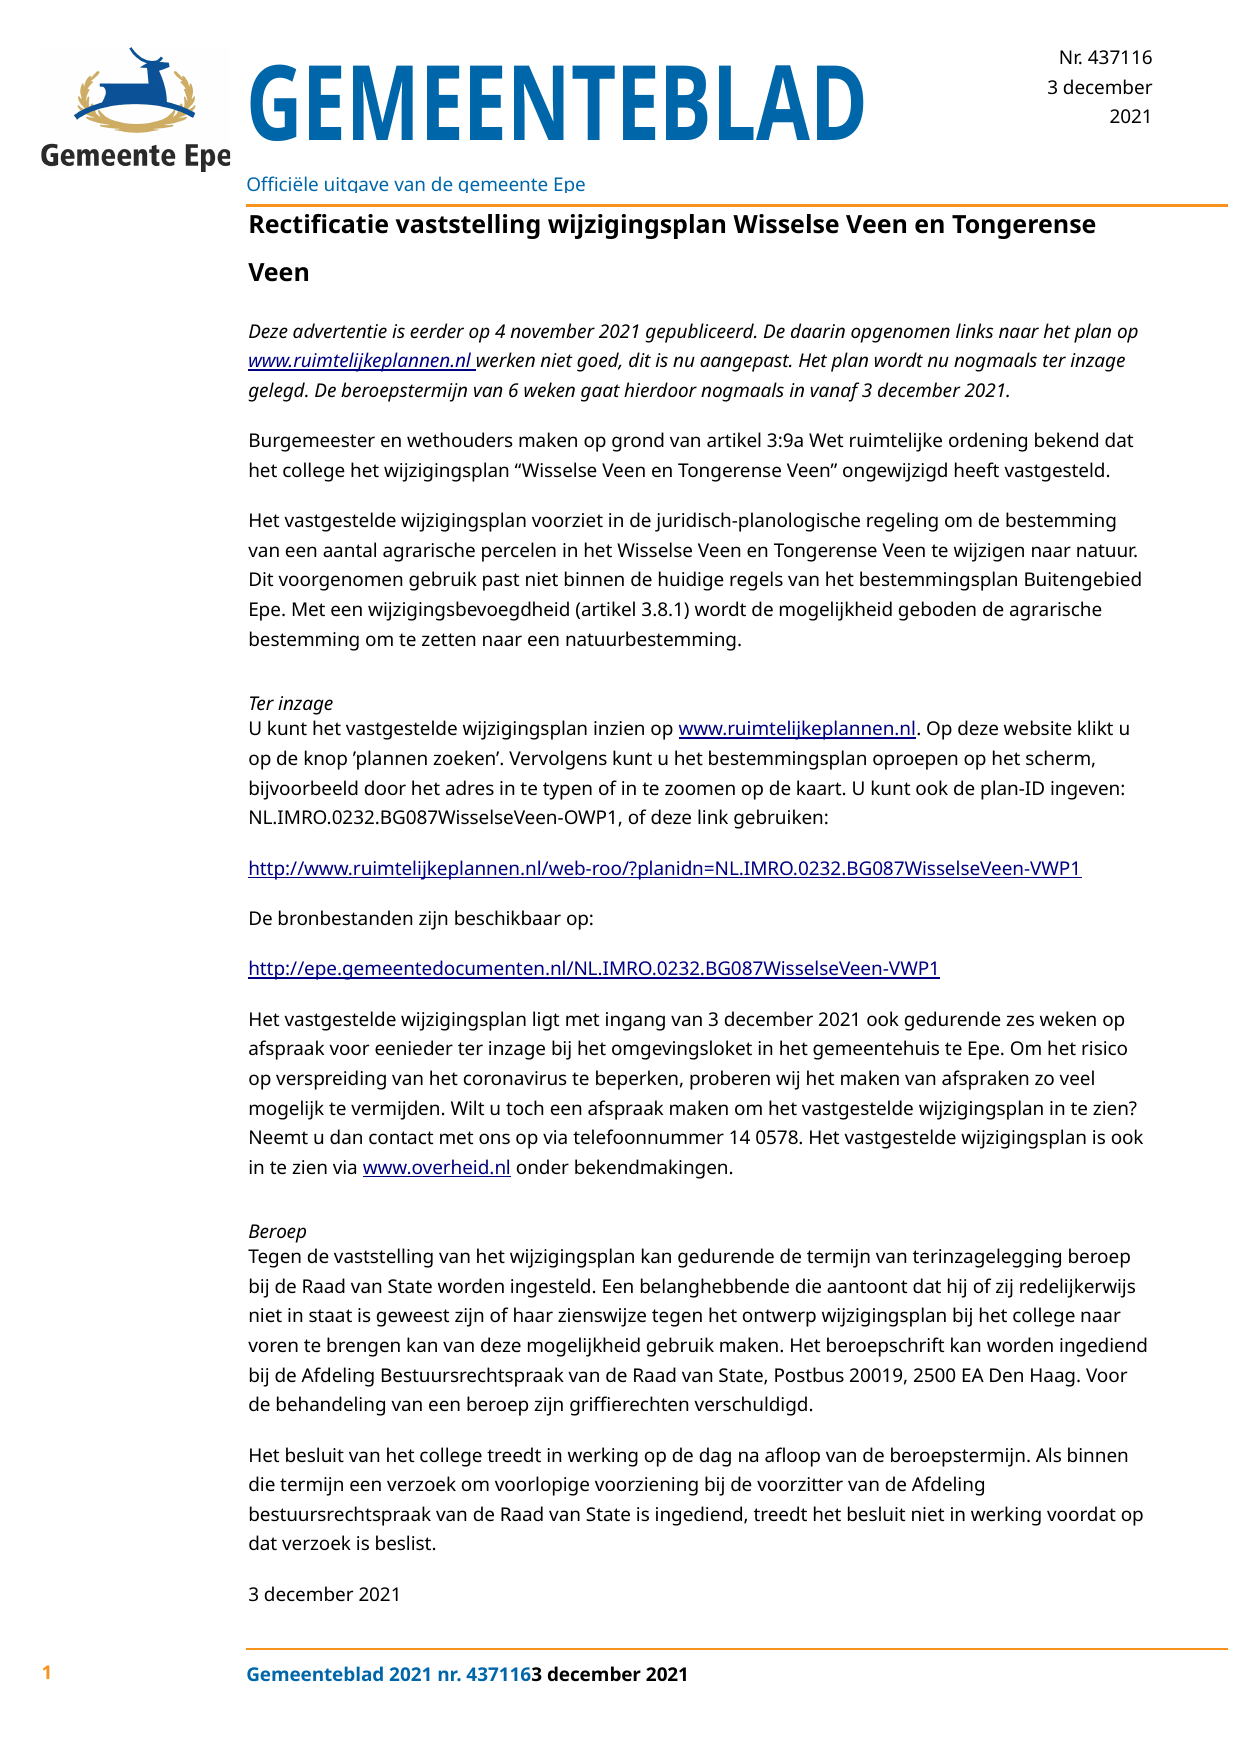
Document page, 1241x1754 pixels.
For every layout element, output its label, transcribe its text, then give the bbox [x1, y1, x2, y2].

text Beroep [248, 1218, 1152, 1243]
text Het vastgestelde wijzigingsplan voorziet in de juridisch-planologische regeling om de bestemming van een aantal agrarische percelen in het Wisselse Veen en Tongerense Veen te wijzigen naar natuur. Dit voorgenomen gebruik past niet binnen de huidige regels van het bestemmingsplan Buitengebied Epe. Met een wijzigingsbevoegdheid (artikel 3.8.1) wordt de mogelijkheid geboden de agrarische bestemming om te zetten naar een natuurbestemming. [248, 507, 1152, 652]
text Rectificatie vaststelling wijzigingsplan Wisselse Veen en Tongerense Veen [248, 207, 1152, 288]
text U kunt het vastgestelde wijzigingsplan inzien op www.ruimtelijkeplannen.nl. Op deze website klikt u op de knop ’plannen zoeken’. Vervolgens kunt u het bestemmingsplan oproepen op het scherm, bijvoorbeeld door het adres in te typen of in te zoomen op de kaart. U kunt ook de plan-ID ingeven: NL.IMRO.0232.BG087WisselseVeen-OWP1, of deze link gebruiken: [248, 716, 1152, 830]
text Ter inzage [248, 690, 1152, 716]
text http://www.ruimtelijkeplannen.nl/web-roo/?planidn=NL.IMRO.0232.BG087WisselseVeen-VWP1 [248, 855, 1152, 880]
text Deze advertentie is eerder op 4 november 2021 gepubliceerd. De daarin opgenomen links naar het plan op www.ruimtelijkeplannen.nl werken niet goed, dit is nu aangepast. Het plan wordt nu nogmaals ter inzage gelegd. De beroepstermijn van 6 weken gaat hierdoor nogmaals in vanaf 3 december 2021. [248, 318, 1152, 403]
text De bronbestanden zijn beschikbaar op: [248, 905, 1152, 931]
text Tegen de vaststelling van het wijzigingsplan kan gedurende de termijn van terinzagelegging beroep bij de Raad van State worden ingesteld. Een belanghebbende die aantoont dat hij of zij redelijkerwijs niet in staat is geweest zijn of haar zienswijze tegen het ontwerp wijzigingsplan bij het college naar voren te brengen kan van deze mogelijkheid gebruik maken. Het beroepschrift kan worden ingediend bij de Afdeling Bestuursrechtspraak van de Raad van State, Postbus 20019, 2500 EA Den Haag. Voor de behandeling van een beroep zijn griffierechten verschuldigd. [248, 1243, 1152, 1417]
text 3 december 2021 [248, 1581, 1152, 1607]
text Het vastgestelde wijzigingsplan ligt met ingang van 3 december 2021 ook gedurende zes weken op afspraak voor eenieder ter inzage bij het omgevingsloket in het gemeentehuis te Epe. Om het risico op verspreiding van het coronavirus te beperken, proberen wij het maken van afspraken zo veel mogelijk te vermijden. Wilt u toch een afspraak maken om het vastgestelde wijzigingsplan in te zien? Neemt u dan contact met ons op via telefoonnummer 14 0578. Het vastgestelde wijzigingsplan is ook in te zien via www.overheid.nl onder bekendmakingen. [248, 1006, 1152, 1179]
text Burgemeester en wethouders maken op grond van artikel 3:9a Wet ruimtelijke ordening bekend dat het college het wijzigingsplan “Wisselse Veen en Tongerense Veen” ongewijzigd heeft vastgesteld. [248, 427, 1152, 483]
text http://epe.gemeentedocumenten.nl/NL.IMRO.0232.BG087WisselseVeen-VWP1 [248, 956, 1152, 981]
picture [41, 47, 231, 172]
text Het besluit van het college treedt in werking op de dag na afloop van de beroepstermijn. Als binnen die termijn een verzoek om voorlopige voorziening bij de voorzitter van de Afdeling bestuursrechtspraak van de Raad van State is ingediend, treedt het besluit niet in werking voordat op dat verzoek is beslist. [248, 1442, 1152, 1556]
